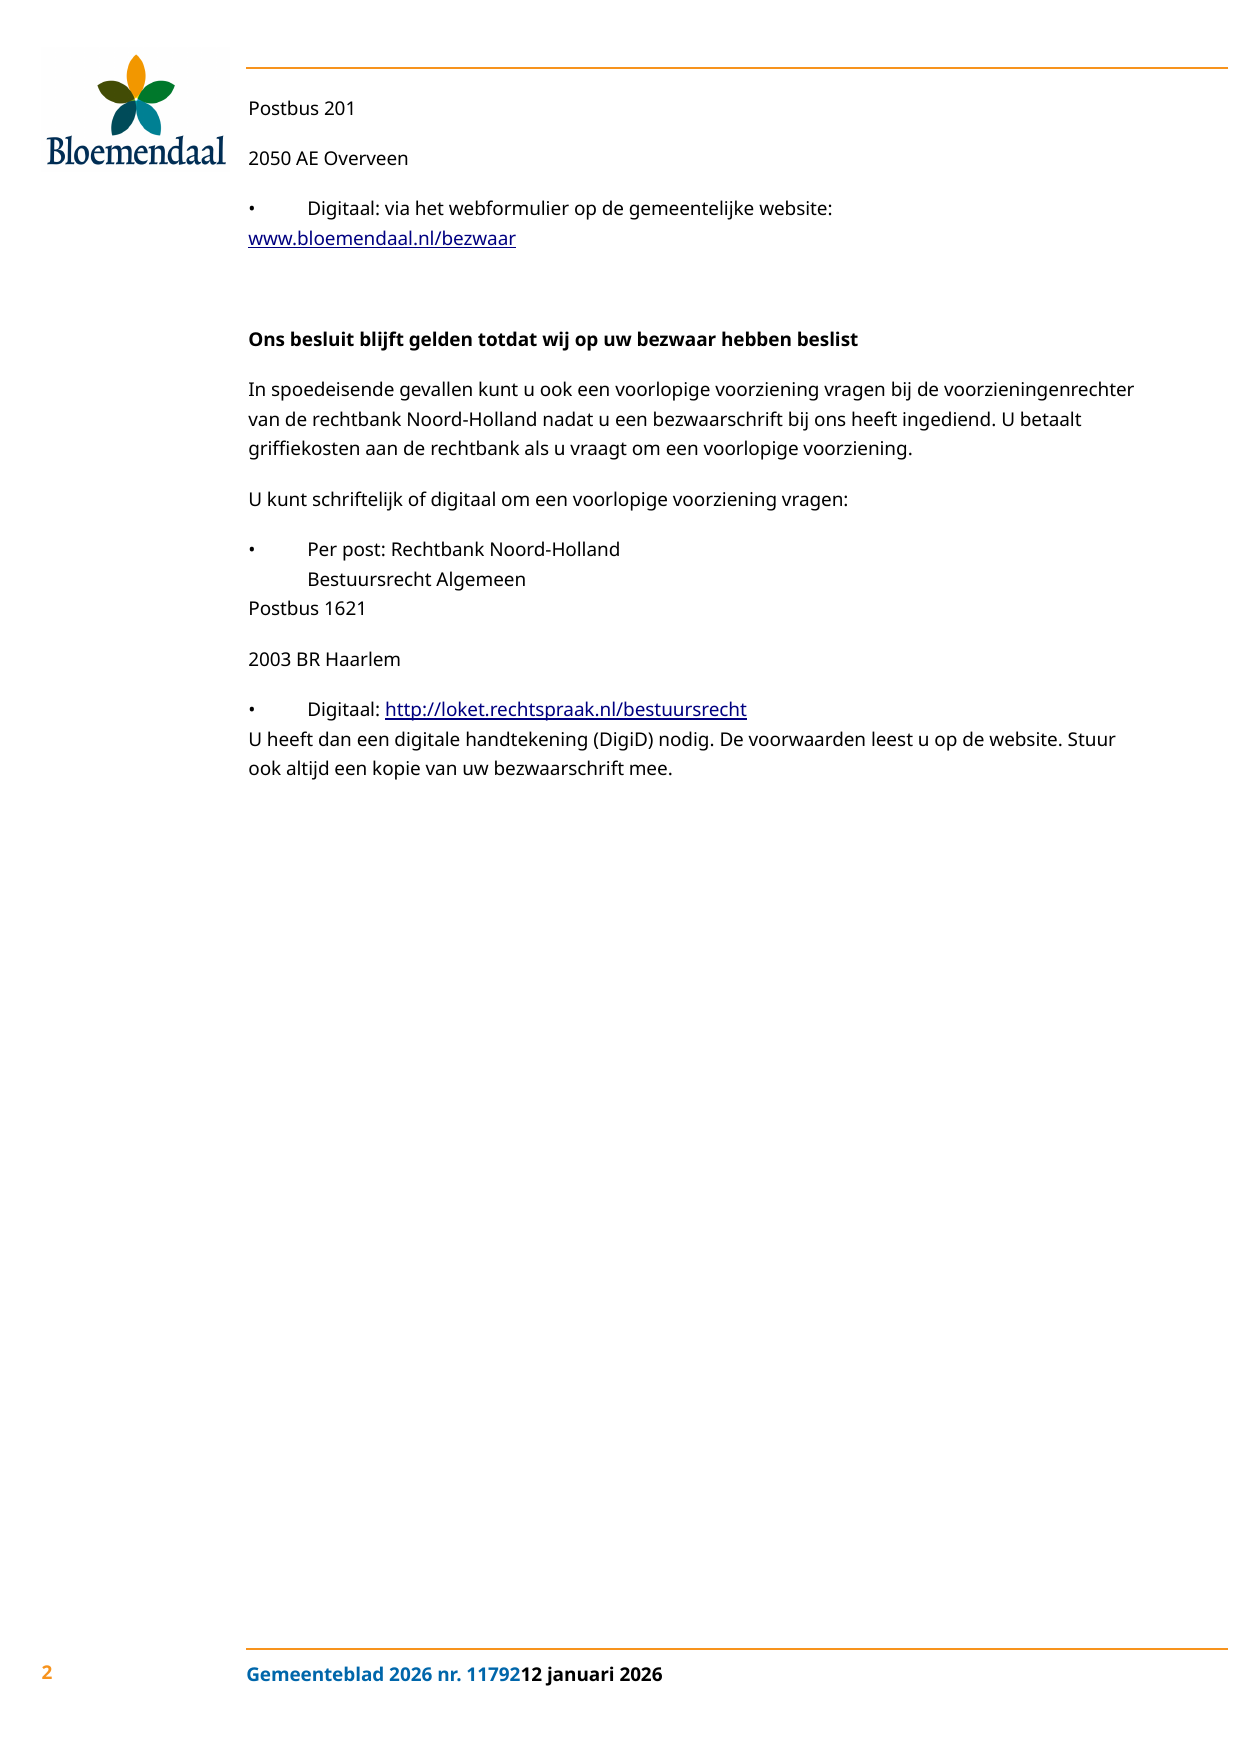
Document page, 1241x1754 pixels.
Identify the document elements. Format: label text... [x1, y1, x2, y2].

picture [41, 47, 231, 172]
text 2050 AE Overveen [248, 145, 1152, 171]
text U kunt schriftelijk of digitaal om een voorlopige voorziening vragen: [248, 486, 1152, 512]
text In spoedeisende gevallen kunt u ook een voorlopige voorziening vragen bij de voorzieningenrechter van de rechtbank Noord-Holland nadat u een bezwaarschrift bij ons heeft ingediend. U betaalt griffiekosten aan de rechtbank als u vraagt om een voorlopige voorziening. [248, 376, 1152, 461]
list Digitaal: via het webformulier op de gemeentelijke website: [248, 196, 1152, 221]
list Digitaal: http://loket.rechtspraak.nl/bestuursrecht [248, 696, 1152, 722]
list Bestuursrecht Algemeen [248, 566, 1152, 592]
list Per post: Rechtbank Noord-Holland [248, 536, 1152, 562]
text Ons besluit blijft gelden totdat wij op uw bezwaar hebben beslist [248, 326, 1152, 352]
text Postbus 201 [248, 95, 1152, 121]
text U heeft dan een digitale handtekening (DigiD) nodig. De voorwaarden leest u op de website. Stuur ook altijd een kopie van uw bezwaarschrift mee. [248, 726, 1152, 781]
text Postbus 1621 [248, 596, 1152, 621]
text www.bloemendaal.nl/bezwaar [248, 225, 1152, 251]
text 2003 BR Haarlem [248, 646, 1152, 672]
